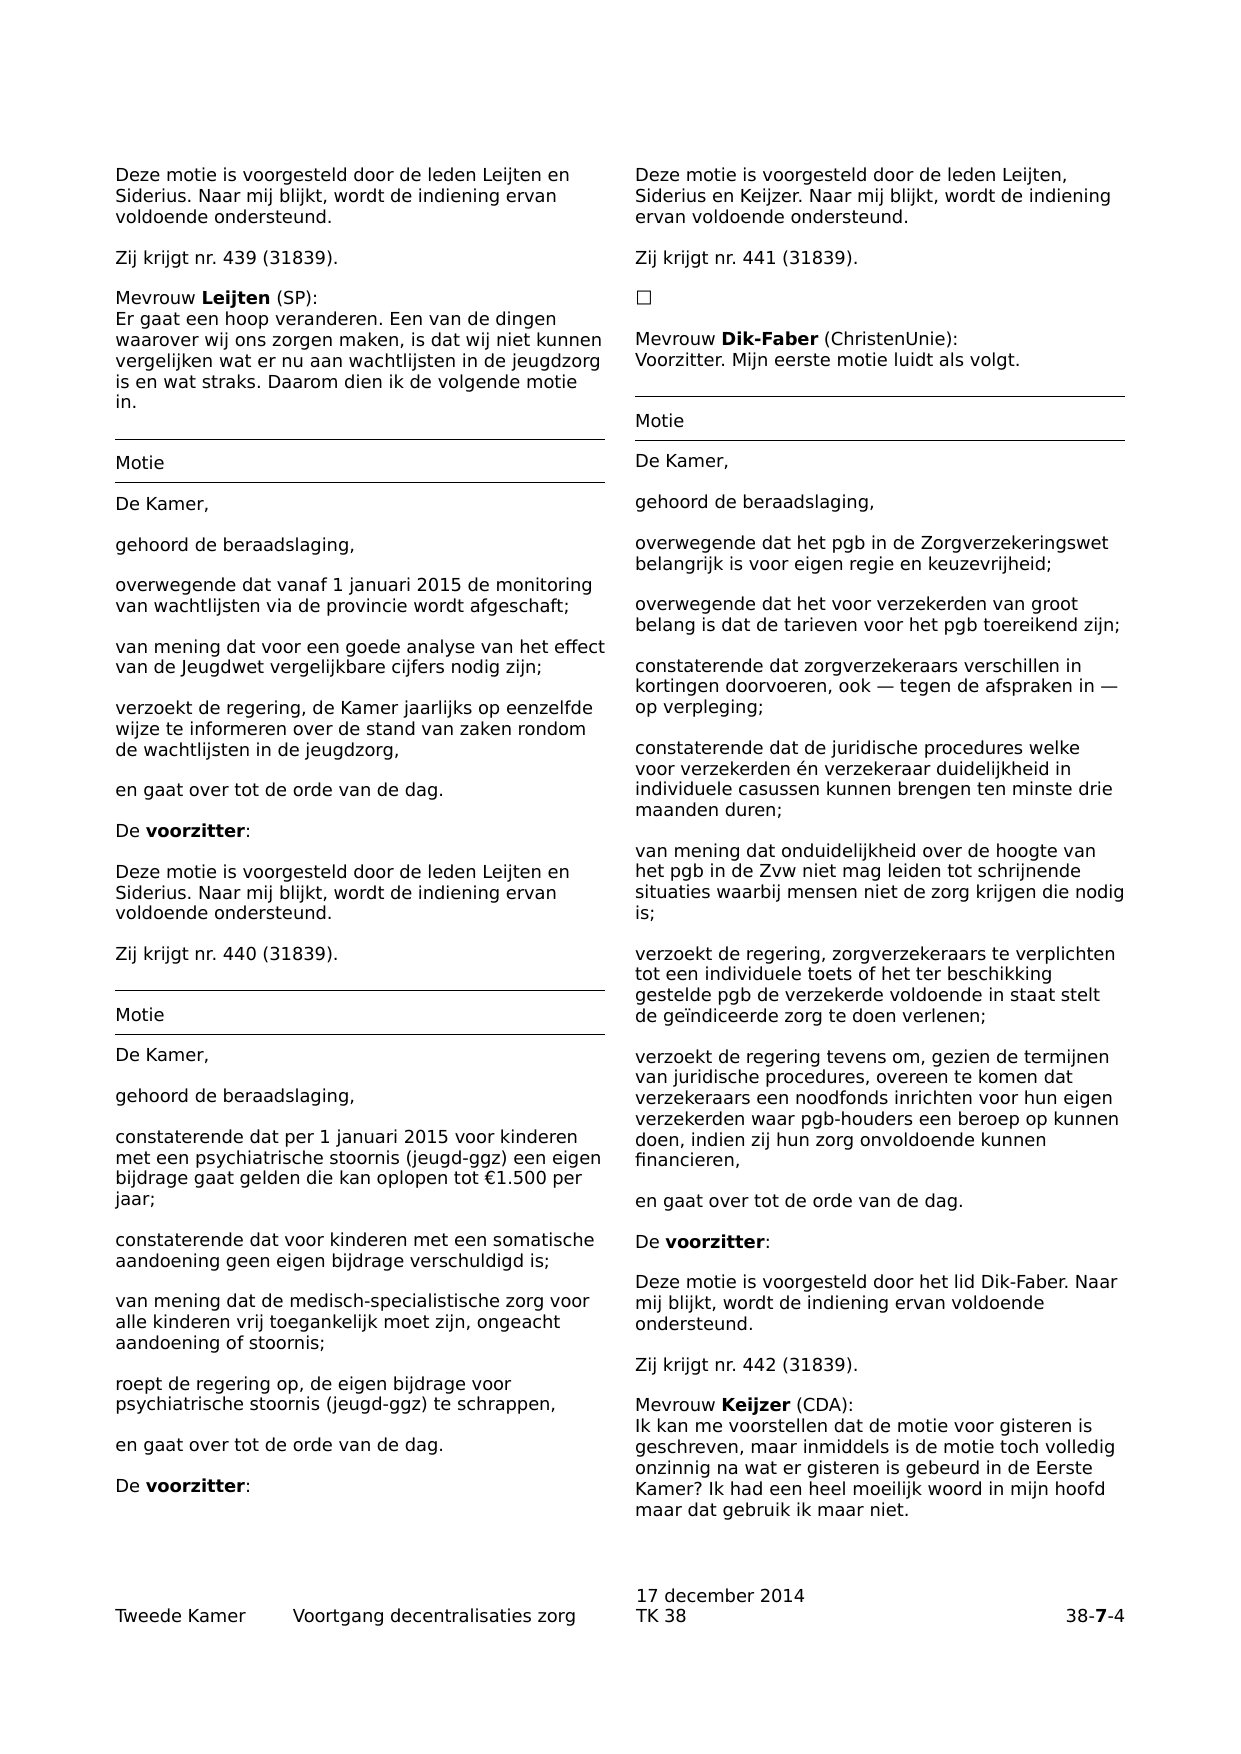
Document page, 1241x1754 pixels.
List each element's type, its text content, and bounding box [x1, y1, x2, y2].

text constaterende dat de juridische procedures welke voor verzekerden én verzekeraar duidelijkheid in individuele casussen kunnen brengen ten minste drie maanden duren; [635, 738, 1125, 821]
text gehoord de beraadslaging, [635, 492, 1125, 513]
text gehoord de beraadslaging, [115, 1086, 605, 1107]
text verzoekt de regering tevens om, gezien de termijnen van juridische procedures, overeen te komen dat verzekeraars een noodfonds inrichten voor hun eigen verzekerden waar pgb-houders een beroep op kunnen doen, indien zij hun zorg onvoldoende kunnen financieren, [635, 1046, 1125, 1171]
text en gaat over tot de orde van de dag. [115, 780, 605, 801]
text constaterende dat voor kinderen met een somatische aandoening geen eigen bijdrage verschuldigd is; [115, 1230, 605, 1271]
text De Kamer, [115, 1045, 605, 1066]
text Ik kan me voorstellen dat de motie voor gisteren is geschreven, maar inmiddels is de motie toch volledig onzinnig na wat er gisteren is gebeurd in de Eerste Kamer? Ik had een heel moeilijk woord in mijn hoofd maar dat gebruik ik maar niet. [635, 1416, 1125, 1520]
text ⬜ [635, 288, 1125, 309]
text Mevrouw Keijzer (CDA): [635, 1395, 1125, 1416]
text verzoekt de regering, zorgverzekeraars te verplichten tot een individuele toets of het ter beschikking gestelde pgb de verzekerde voldoende in staat stelt de geïndiceerde zorg te doen verlenen; [635, 943, 1125, 1026]
text verzoekt de regering, de Kamer jaarlijks op eenzelfde wijze te informeren over de stand van zaken rondom de wachtlijsten in de jeugdzorg, [115, 698, 605, 760]
text Er gaat een hoop veranderen. Een van de dingen waarover wij ons zorgen maken, is dat wij niet kunnen vergelijken wat er nu aan wachtlijsten in de jeugdzorg is en wat straks. Daarom dien ik de volgende motie in. [115, 309, 605, 413]
text Motie [115, 1004, 605, 1025]
text Deze motie is voorgesteld door de leden Leijten en Siderius. Naar mij blijkt, wordt de indiening ervan voldoende ondersteund. [115, 165, 605, 227]
text Deze motie is voorgesteld door de leden Leijten, Siderius en Keijzer. Naar mij blijkt, wordt de indiening ervan voldoende ondersteund. [635, 165, 1125, 227]
text Voorzitter. Mijn eerste motie luidt als volgt. [635, 350, 1125, 371]
text Motie [635, 410, 1125, 431]
text De voorzitter: [115, 821, 605, 842]
text roept de regering op, de eigen bijdrage voor psychiatrische stoornis (jeugd-ggz) te schrappen, [115, 1373, 605, 1415]
text overwegende dat het voor verzekerden van groot belang is dat de tarieven voor het pgb toereikend zijn; [635, 594, 1125, 636]
text gehoord de beraadslaging, [115, 534, 605, 555]
text Mevrouw Leijten (SP): [115, 288, 605, 309]
text De voorzitter: [635, 1232, 1125, 1252]
text De voorzitter: [115, 1476, 605, 1496]
text constaterende dat zorgverzekeraars verschillen in kortingen doorvoeren, ook — tegen de afspraken in — op verpleging; [635, 656, 1125, 718]
text Zij krijgt nr. 442 (31839). [635, 1354, 1125, 1375]
text van mening dat onduidelijkheid over de hoogte van het pgb in de Zvw niet mag leiden tot schrijnende situaties waarbij mensen niet de zorg krijgen die nodig is; [635, 841, 1125, 923]
text overwegende dat het pgb in de Zorgverzekeringswet belangrijk is voor eigen regie en keuzevrijheid; [635, 533, 1125, 574]
text overwegende dat vanaf 1 januari 2015 de monitoring van wachtlijsten via de provincie wordt afgeschaft; [115, 575, 605, 617]
text Deze motie is voorgesteld door de leden Leijten en Siderius. Naar mij blijkt, wordt de indiening ervan voldoende ondersteund. [115, 862, 605, 924]
text Zij krijgt nr. 440 (31839). [115, 944, 605, 965]
text Motie [115, 453, 605, 474]
text Mevrouw Dik-Faber (ChristenUnie): [635, 329, 1125, 350]
text De Kamer, [115, 494, 605, 514]
text Deze motie is voorgesteld door het lid Dik-Faber. Naar mij blijkt, wordt de indiening ervan voldoende ondersteund. [635, 1272, 1125, 1334]
text Zij krijgt nr. 441 (31839). [635, 247, 1125, 268]
text van mening dat voor een goede analyse van het effect van de Jeugdwet vergelijkbare cijfers nodig zijn; [115, 637, 605, 678]
text Zij krijgt nr. 439 (31839). [115, 247, 605, 268]
text constaterende dat per 1 januari 2015 voor kinderen met een psychiatrische stoornis (jeugd-ggz) een eigen bijdrage gaat gelden die kan oplopen tot €1.500 per jaar; [115, 1127, 605, 1210]
text en gaat over tot de orde van de dag. [115, 1435, 605, 1456]
text van mening dat de medisch-specialistische zorg voor alle kinderen vrij toegankelijk moet zijn, ongeacht aandoening of stoornis; [115, 1291, 605, 1353]
text De Kamer, [635, 451, 1125, 472]
text en gaat over tot de orde van de dag. [635, 1191, 1125, 1212]
